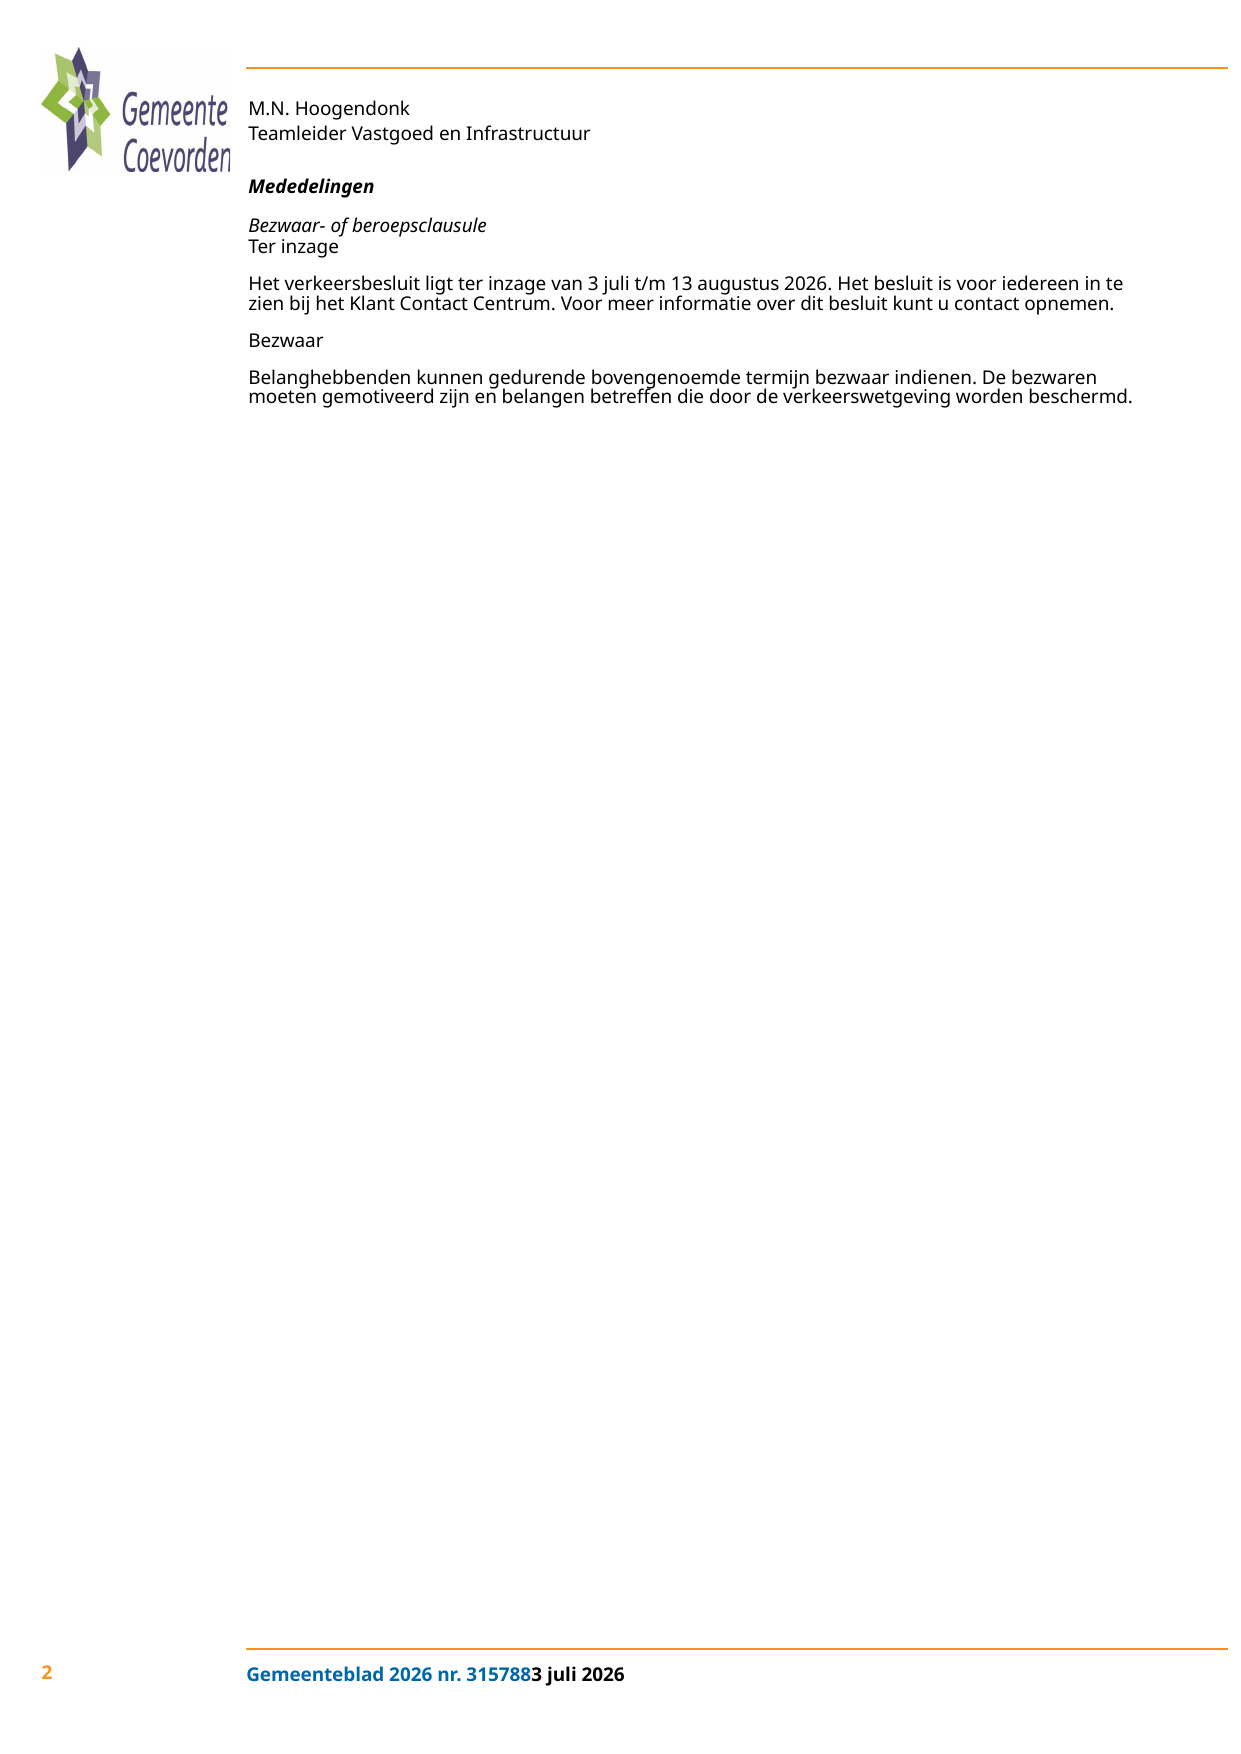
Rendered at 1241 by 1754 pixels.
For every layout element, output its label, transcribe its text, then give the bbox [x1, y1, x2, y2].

text Bezwaar [248, 332, 1152, 351]
text M.N. Hoogendonk [248, 95, 1152, 121]
text Bezwaar- of beroepsclausule [248, 213, 1152, 238]
text Ter inzage [248, 238, 1152, 258]
text Belanghebbenden kunnen gedurende bovengenoemde termijn bezwaar indienen. De bezwaren moeten gemotiveerd zijn en belangen betreffen die door de verkeerswetgeving worden beschermd. [248, 369, 1152, 407]
text Het verkeersbesluit ligt ter inzage van 3 juli t/m 13 augustus 2026. Het besluit is voor iedereen in te zien bij het Klant Contact Centrum. Voor meer informatie over dit besluit kunt u contact opnemen. [248, 275, 1152, 314]
picture [41, 47, 231, 172]
text Mededelingen [248, 173, 1152, 199]
text Teamleider Vastgoed en Infrastructuur [248, 121, 1152, 146]
